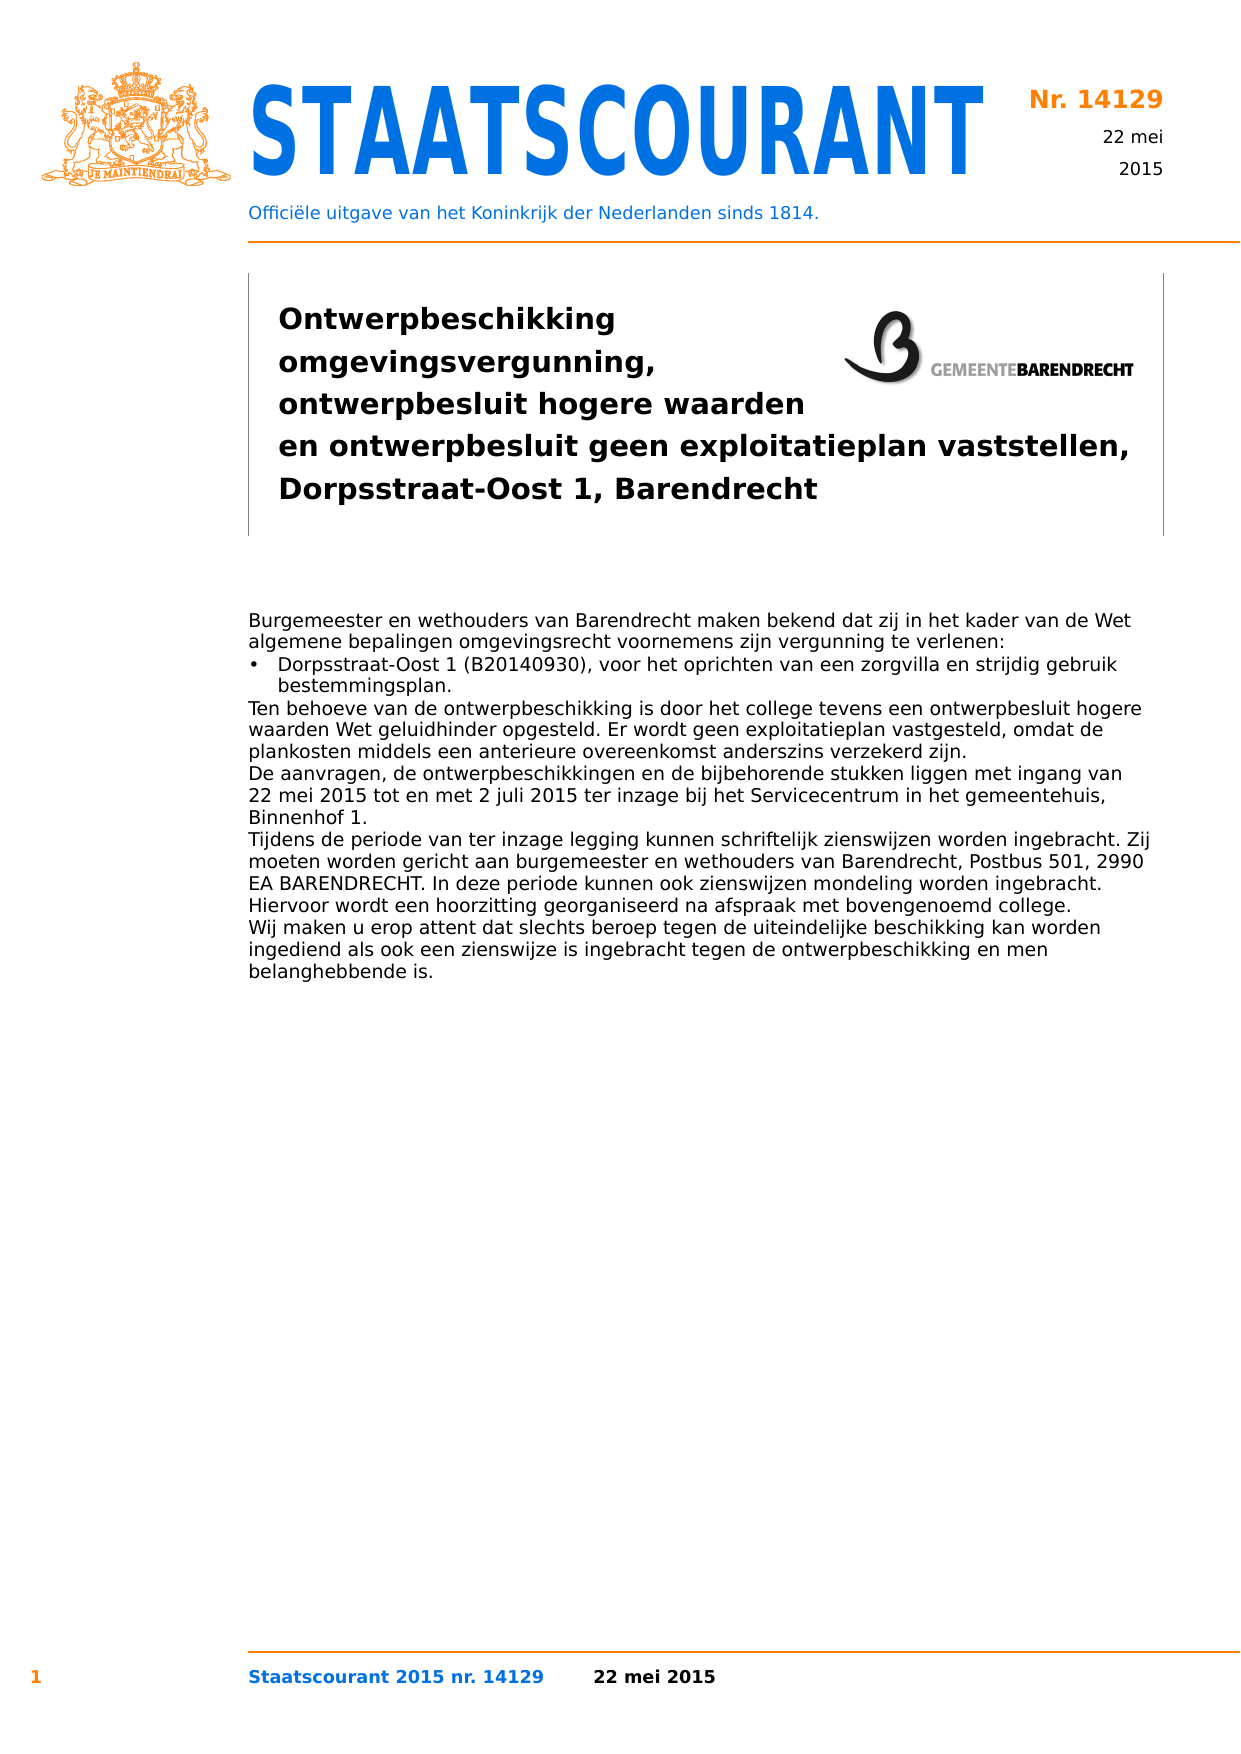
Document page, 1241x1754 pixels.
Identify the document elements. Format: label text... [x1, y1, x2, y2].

table_header Nr. 14129 [998, 62, 1240, 121]
text Tijdens de periode van ter inzage legging kunnen schriftelijk zienswijzen worden ingebracht. Zij moeten worden gericht aan burgemeester en wethouders van Barendrecht, Postbus 501, 2990 EA BARENDRECHT. In deze periode kunnen ook zienswijzen mondeling worden ingebracht. Hiervoor wordt een hoorzitting georganiseerd na afspraak met bovengenoemd college. [248, 829, 1163, 917]
text De aanvragen, de ontwerpbeschikkingen en de bijbehorende stukken liggen met ingang van 22 mei 2015 tot en met 2 juli 2015 ter inzage bij het Servicecentrum in het gemeentehuis, Binnenhof 1. [248, 763, 1163, 829]
text Burgemeester en wethouders van Barendrecht maken bekend dat zij in het kader van de Wet algemene bepalingen omgevingsrecht voornemens zijn vergunning te verlenen: [248, 609, 1163, 653]
text • Dorpsstraat-Oost 1 (B20140930), voor het oprichten van een zorgvilla en strijdig gebruik bestemmingsplan. [248, 653, 1163, 697]
subtitle Ontwerpbeschikking omgevingsvergunning, ontwerpbesluit hogere waarden en ontwerpbesluit geen exploitatieplan vaststellen, Dorpsstraat-Oost 1, Barendrecht [249, 273, 1163, 536]
table_cell Officiële uitgave van het Koninkrijk der Nederlanden sinds 1814. [248, 203, 1240, 241]
table_cell 22 mei [998, 121, 1240, 153]
table_cell 2015 [998, 153, 1240, 203]
text Ten behoeve van de ontwerpbeschikking is door het college tevens een ontwerpbesluit hogere waarden Wet geluidhinder opgesteld. Er wordt geen exploitatieplan vastgesteld, omdat de plankosten middels een anterieure overeenkomst anderszins verzekerd zijn. [248, 697, 1163, 763]
table_header STAATSCOURANT [248, 62, 998, 203]
picture [838, 302, 1134, 397]
picture [41, 62, 231, 186]
table_header [25, 62, 248, 241]
text Wij maken u erop attent dat slechts beroep tegen de uiteindelijke beschikking kan worden ingediend als ook een zienswijze is ingebracht tegen de ontwerpbeschikking en men belanghebbende is. [248, 917, 1163, 983]
